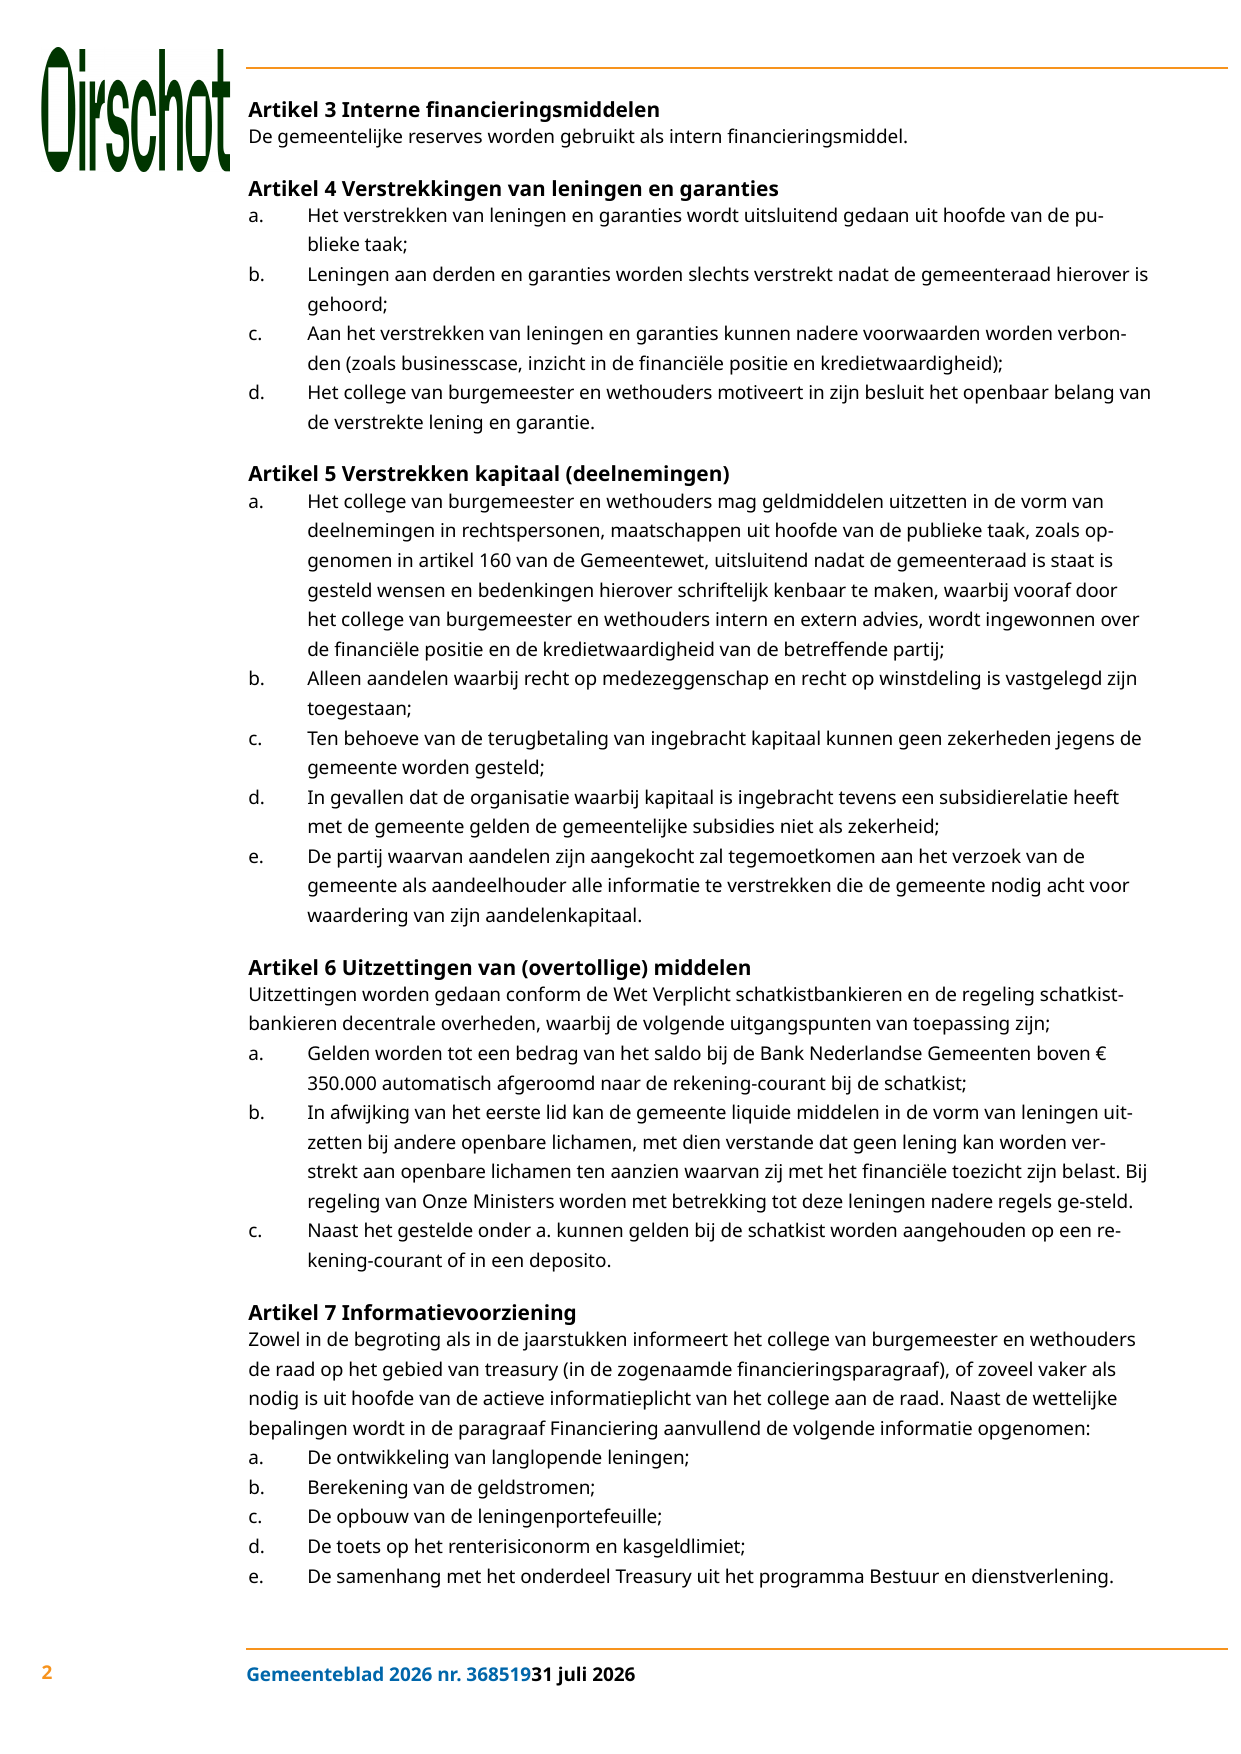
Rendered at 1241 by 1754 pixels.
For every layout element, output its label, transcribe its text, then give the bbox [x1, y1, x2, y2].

text Artikel 5 Verstrekken kapitaal (deelnemingen) [248, 459, 1152, 488]
text Artikel 3 Interne financieringsmiddelen [248, 95, 1152, 123]
list Het college van burgemeester en wethouders mag geldmiddelen uitzetten in de vorm van deelnemingen in rechtspersonen, maatschappen uit hoofde van de publieke taak, zoals op-genomen in artikel 160 van de Gemeentewet, uitsluitend nadat de gemeenteraad is staat is gesteld wensen en bedenkingen hierover schriftelijk kenbaar te maken, waarbij vooraf door het college van burgemeester en wethouders intern en extern advies, wordt ingewonnen over de financiële positie en de kredietwaardigheid van de betreffende partij; [248, 488, 1152, 662]
list De partij waarvan aandelen zijn aangekocht zal tegemoetkomen aan het verzoek van de gemeente als aandeelhouder alle informatie te verstrekken die de gemeente nodig acht voor waardering van zijn aandelenkapitaal. [248, 843, 1152, 928]
list Alleen aandelen waarbij recht op medezeggenschap en recht op winstdeling is vastgelegd zijn toegestaan; [248, 666, 1152, 721]
list Gelden worden tot een bedrag van het saldo bij de Bank Nederlandse Gemeenten boven € 350.000 automatisch afgeroomd naar de rekening-courant bij de schatkist; [248, 1040, 1152, 1096]
text Artikel 7 Informatievoorziening [248, 1298, 1152, 1326]
list Aan het verstrekken van leningen en garanties kunnen nadere voorwaarden worden verbon-den (zoals businesscase, inzicht in de financiële positie en kredietwaardigheid); [248, 320, 1152, 376]
text Artikel 4 Verstrekkingen van leningen en garanties [248, 174, 1152, 202]
list De ontwikkeling van langlopende leningen; [248, 1444, 1152, 1470]
text Uitzettingen worden gedaan conform de Wet Verplicht schatkistbankieren en de regeling schatkist-bankieren decentrale overheden, waarbij de volgende uitgangspunten van toepassing zijn; [248, 981, 1152, 1036]
picture [41, 47, 231, 172]
list Leningen aan derden en garanties worden slechts verstrekt nadat de gemeenteraad hierover is gehoord; [248, 261, 1152, 317]
list In gevallen dat de organisatie waarbij kapitaal is ingebracht tevens een subsidierelatie heeft met de gemeente gelden de gemeentelijke subsidies niet als zekerheid; [248, 784, 1152, 839]
text Zowel in de begroting als in de jaarstukken informeert het college van burgemeester en wethouders de raad op het gebied van treasury (in de zogenaamde financieringsparagraaf), of zoveel vaker als nodig is uit hoofde van de actieve informatieplicht van het college aan de raad. Naast de wettelijke bepalingen wordt in de paragraaf Financiering aanvullend de volgende informatie opgenomen: [248, 1326, 1152, 1441]
list Ten behoeve van de terugbetaling van ingebracht kapitaal kunnen geen zekerheden jegens de gemeente worden gesteld; [248, 725, 1152, 780]
list Berekening van de geldstromen; [248, 1474, 1152, 1500]
list De toets op het renterisiconorm en kasgeldlimiet; [248, 1533, 1152, 1559]
list Het verstrekken van leningen en garanties wordt uitsluitend gedaan uit hoofde van de pu-blieke taak; [248, 202, 1152, 257]
list Naast het gestelde onder a. kunnen gelden bij de schatkist worden aangehouden op een re-kening-courant of in een deposito. [248, 1218, 1152, 1273]
list De samenhang met het onderdeel Treasury uit het programma Bestuur en dienstverlening. [248, 1563, 1152, 1588]
list De opbouw van de leningenportefeuille; [248, 1504, 1152, 1529]
text De gemeentelijke reserves worden gebruikt als intern financieringsmiddel. [248, 123, 1152, 149]
text Artikel 6 Uitzettingen van (overtollige) middelen [248, 953, 1152, 981]
list Het college van burgemeester en wethouders motiveert in zijn besluit het openbaar belang van de verstrekte lening en garantie. [248, 379, 1152, 435]
list In afwijking van het eerste lid kan de gemeente liquide middelen in de vorm van leningen uit-zetten bij andere openbare lichamen, met dien verstande dat geen lening kan worden ver-strekt aan openbare lichamen ten aanzien waarvan zij met het financiële toezicht zijn belast. Bij regeling van Onze Ministers worden met betrekking tot deze leningen nadere regels ge-steld. [248, 1099, 1152, 1214]
